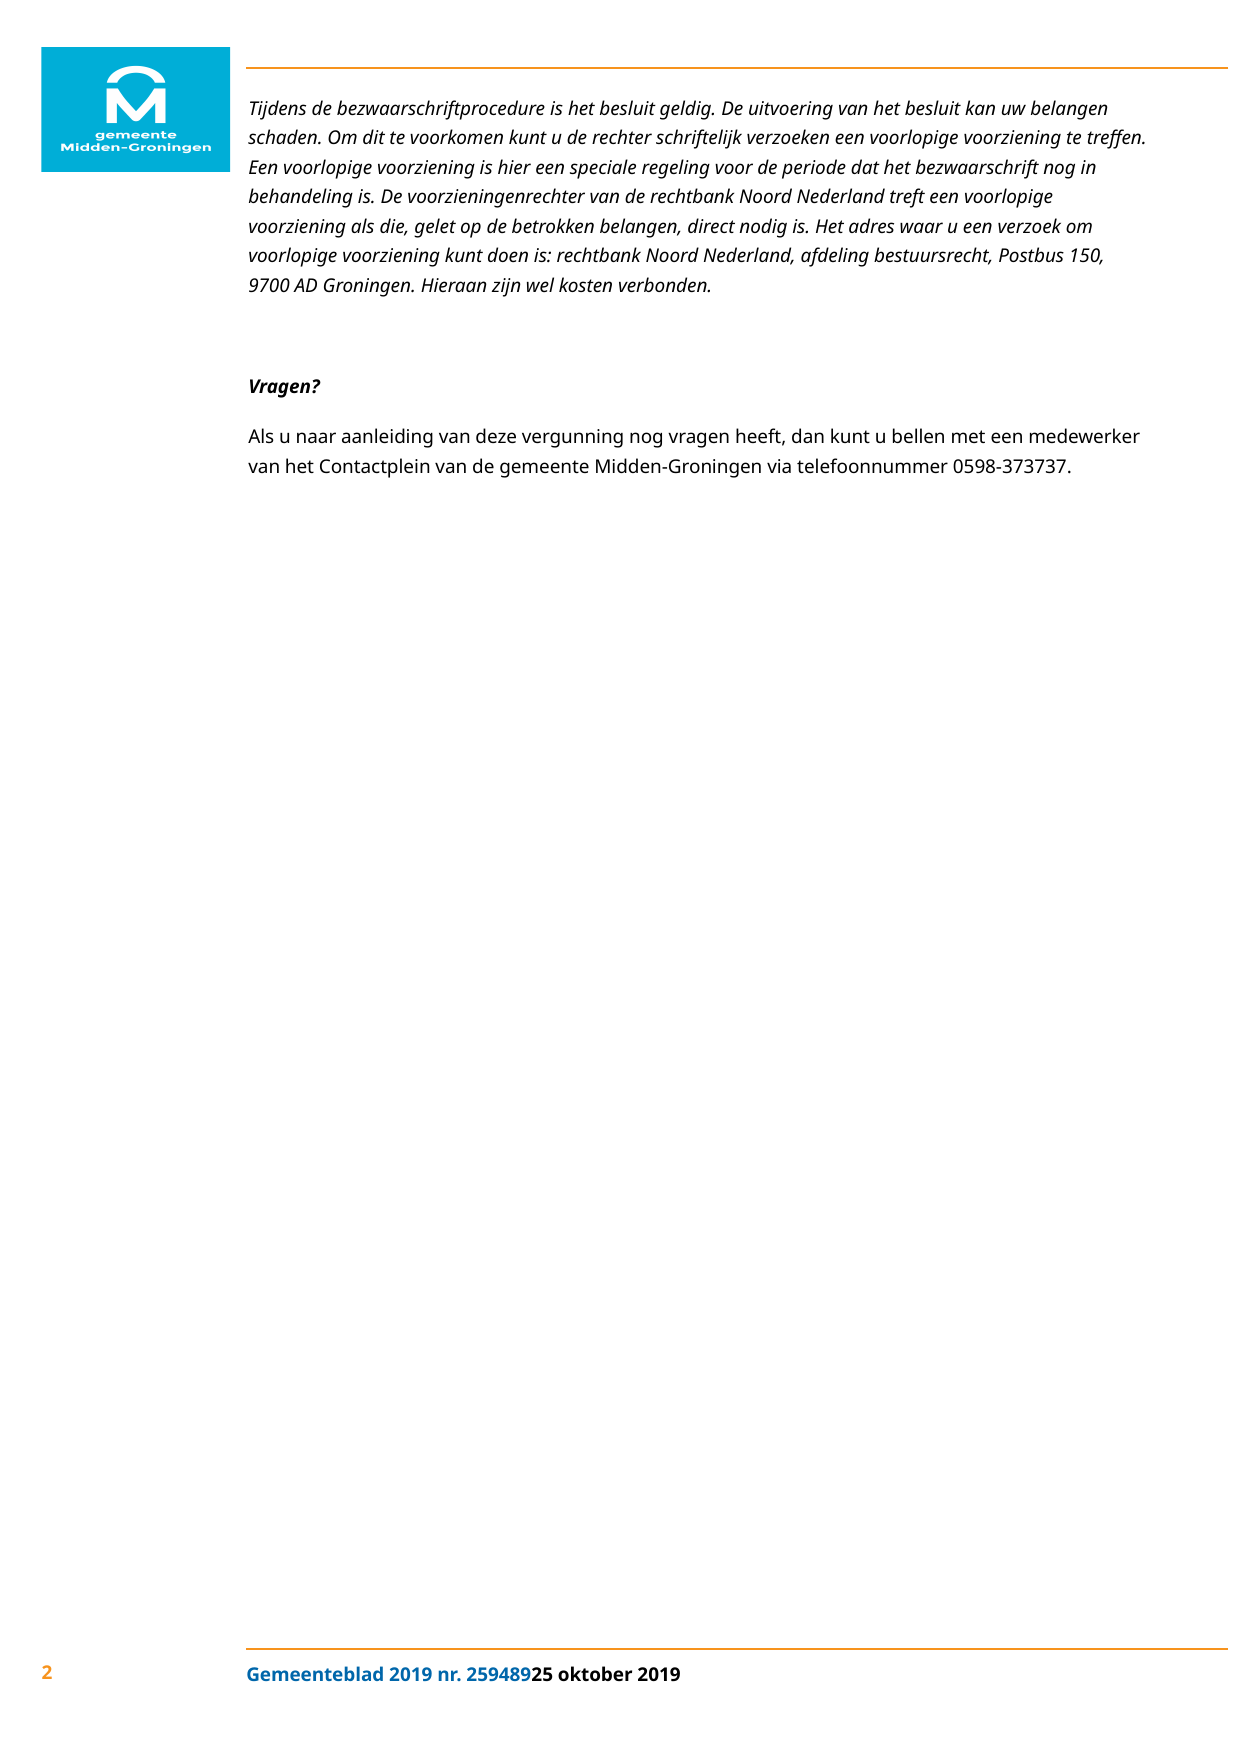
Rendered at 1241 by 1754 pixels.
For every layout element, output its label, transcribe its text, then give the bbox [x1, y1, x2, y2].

text Tijdens de bezwaarschriftprocedure is het besluit geldig. De uitvoering van het besluit kan uw belangen schaden. Om dit te voorkomen kunt u de rechter schriftelijk verzoeken een voorlopige voorziening te treffen. Een voorlopige voorziening is hier een speciale regeling voor de periode dat het bezwaarschrift nog in behandeling is. De voorzieningenrechter van de rechtbank Noord Nederland treft een voorlopige voorziening als die, gelet op de betrokken belangen, direct nodig is. Het adres waar u een verzoek om voorlopige voorziening kunt doen is: rechtbank Noord Nederland, afdeling bestuursrecht, Postbus 150, 9700 AD Groningen. Hieraan zijn wel kosten verbonden. [248, 95, 1152, 298]
picture [184, 146, 190, 153]
picture [107, 89, 165, 122]
text Vragen? [248, 373, 1152, 399]
picture [108, 66, 164, 82]
text Als u naar aanleiding van deze vergunning nog vragen heeft, dan kunt u bellen met een medewerker van het Contactplein van de gemeente Midden-Groningen via telefoonnummer 0598-373737. [248, 423, 1152, 479]
